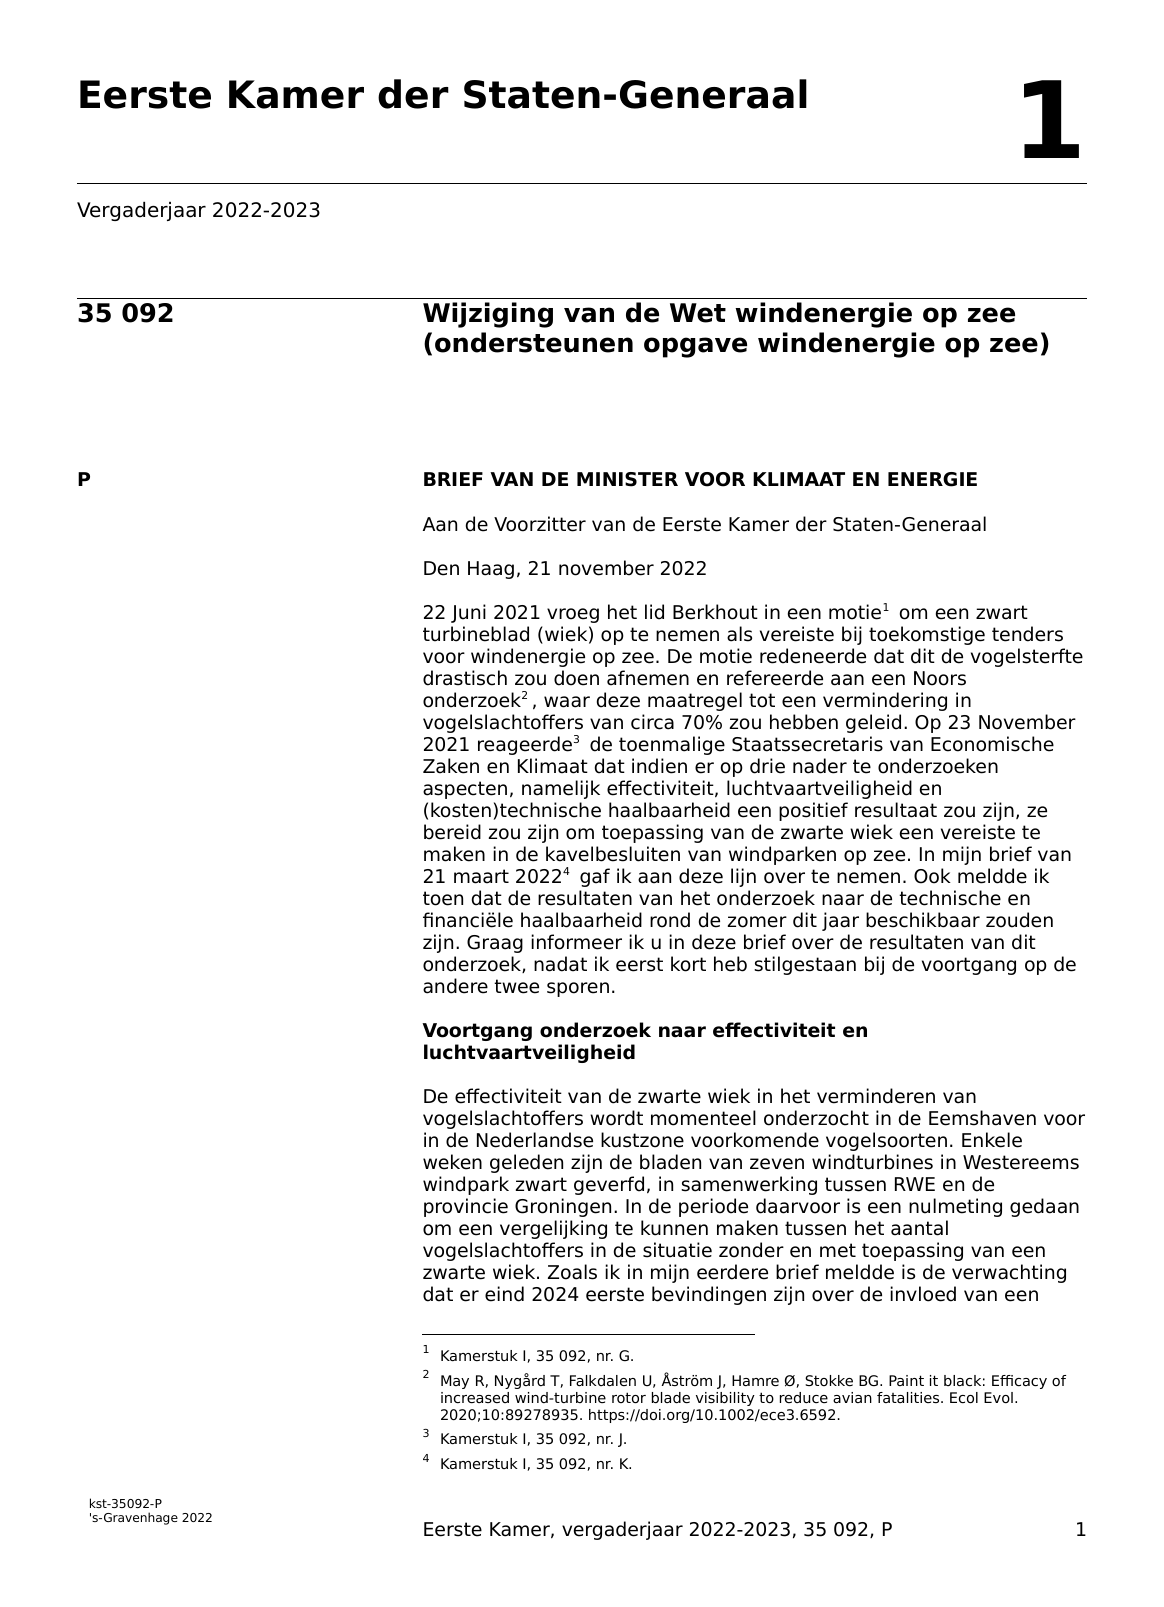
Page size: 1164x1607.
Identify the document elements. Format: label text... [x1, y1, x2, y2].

subtitle Voortgang onderzoek naar effectiviteit en luchtvaartveiligheid [422, 1020, 1087, 1064]
table_cell Vergaderjaar 2022-2023 [77, 184, 1087, 298]
subtitle P BRIEF VAN DE MINISTER VOOR KLIMAAT EN ENERGIE [77, 469, 1087, 491]
text Kamerstuk I, 35 092, nr. J. [422, 1427, 1087, 1449]
text 22 Juni 2021 vroeg het lid Berkhout in een motie om een zwart turbineblad (wiek) op te nemen als vereiste bij toekomstige tenders voor windenergie op zee. De motie redeneerde dat dit de vogelsterfte drastisch zou doen afnemen en refereerde aan een Noors onderzoek, waar deze maatregel tot een vermindering in vogelslachtoffers van circa 70% zou hebben geleid. Op 23 November 2021 reageerde de toenmalige Staatssecretaris van Economische Zaken en Klimaat dat indien er op drie nader te onderzoeken aspecten, namelijk effectiviteit, luchtvaartveiligheid en (kosten)technische haalbaarheid een positief resultaat zou zijn, ze bereid zou zijn om toepassing van de zwarte wiek een vereiste te maken in de kavelbesluiten van windparken op zee. In mijn brief van 21 maart 2022 gaf ik aan deze lijn over te nemen. Ook meldde ik toen dat de resultaten van het onderzoek naar de technische en financiële haalbaarheid rond de zomer dit jaar beschikbaar zouden zijn. Graag informeer ik u in deze brief over de resultaten van dit onderzoek, nadat ik eerst kort heb stilgestaan bij de voortgang op de andere twee sporen. [422, 602, 1087, 997]
subtitle 35 092 Wijziging van de Wet windenergie op zee (ondersteunen opgave windenergie op zee) [77, 299, 1087, 358]
text Aan de Voorzitter van de Eerste Kamer der Staten-Generaal [422, 513, 1087, 536]
text Kamerstuk I, 35 092, nr. K. [422, 1452, 1087, 1474]
text 's-Gravenhage 2022 [88, 1511, 323, 1525]
text Den Haag, 21 november 2022 [422, 558, 1087, 580]
text kst-35092-P [88, 1497, 323, 1511]
table_header Eerste Kamer der Staten-Generaal [77, 59, 886, 183]
text Kamerstuk I, 35 092, nr. G. [422, 1343, 1087, 1366]
text De effectiviteit van de zwarte wiek in het verminderen van vogelslachtoffers wordt momenteel onderzocht in de Eemshaven voor in de Nederlandse kustzone voorkomende vogelsoorten. Enkele weken geleden zijn de bladen van zeven windturbines in Westereems windpark zwart geverfd, in samenwerking tussen RWE en de provincie Groningen. In de periode daarvoor is een nulmeting gedaan om een vergelijking te kunnen maken tussen het aantal vogelslachtoffers in de situatie zonder en met toepassing van een zwarte wiek. Zoals ik in mijn eerdere brief meldde is de verwachting dat er eind 2024 eerste bevindingen zijn over de invloed van een [422, 1086, 1087, 1306]
text May R, Nygård T, Falkdalen U, Åström J, Hamre Ø, Stokke BG. Paint it black: Efficacy of increased wind-turbine rotor blade visibility to reduce avian fatalities. Ecol Evol. 2020;10:89278935. https://doi.org/10.1002/ece3.6592. [422, 1368, 1087, 1424]
table_header 1 [886, 59, 1087, 183]
